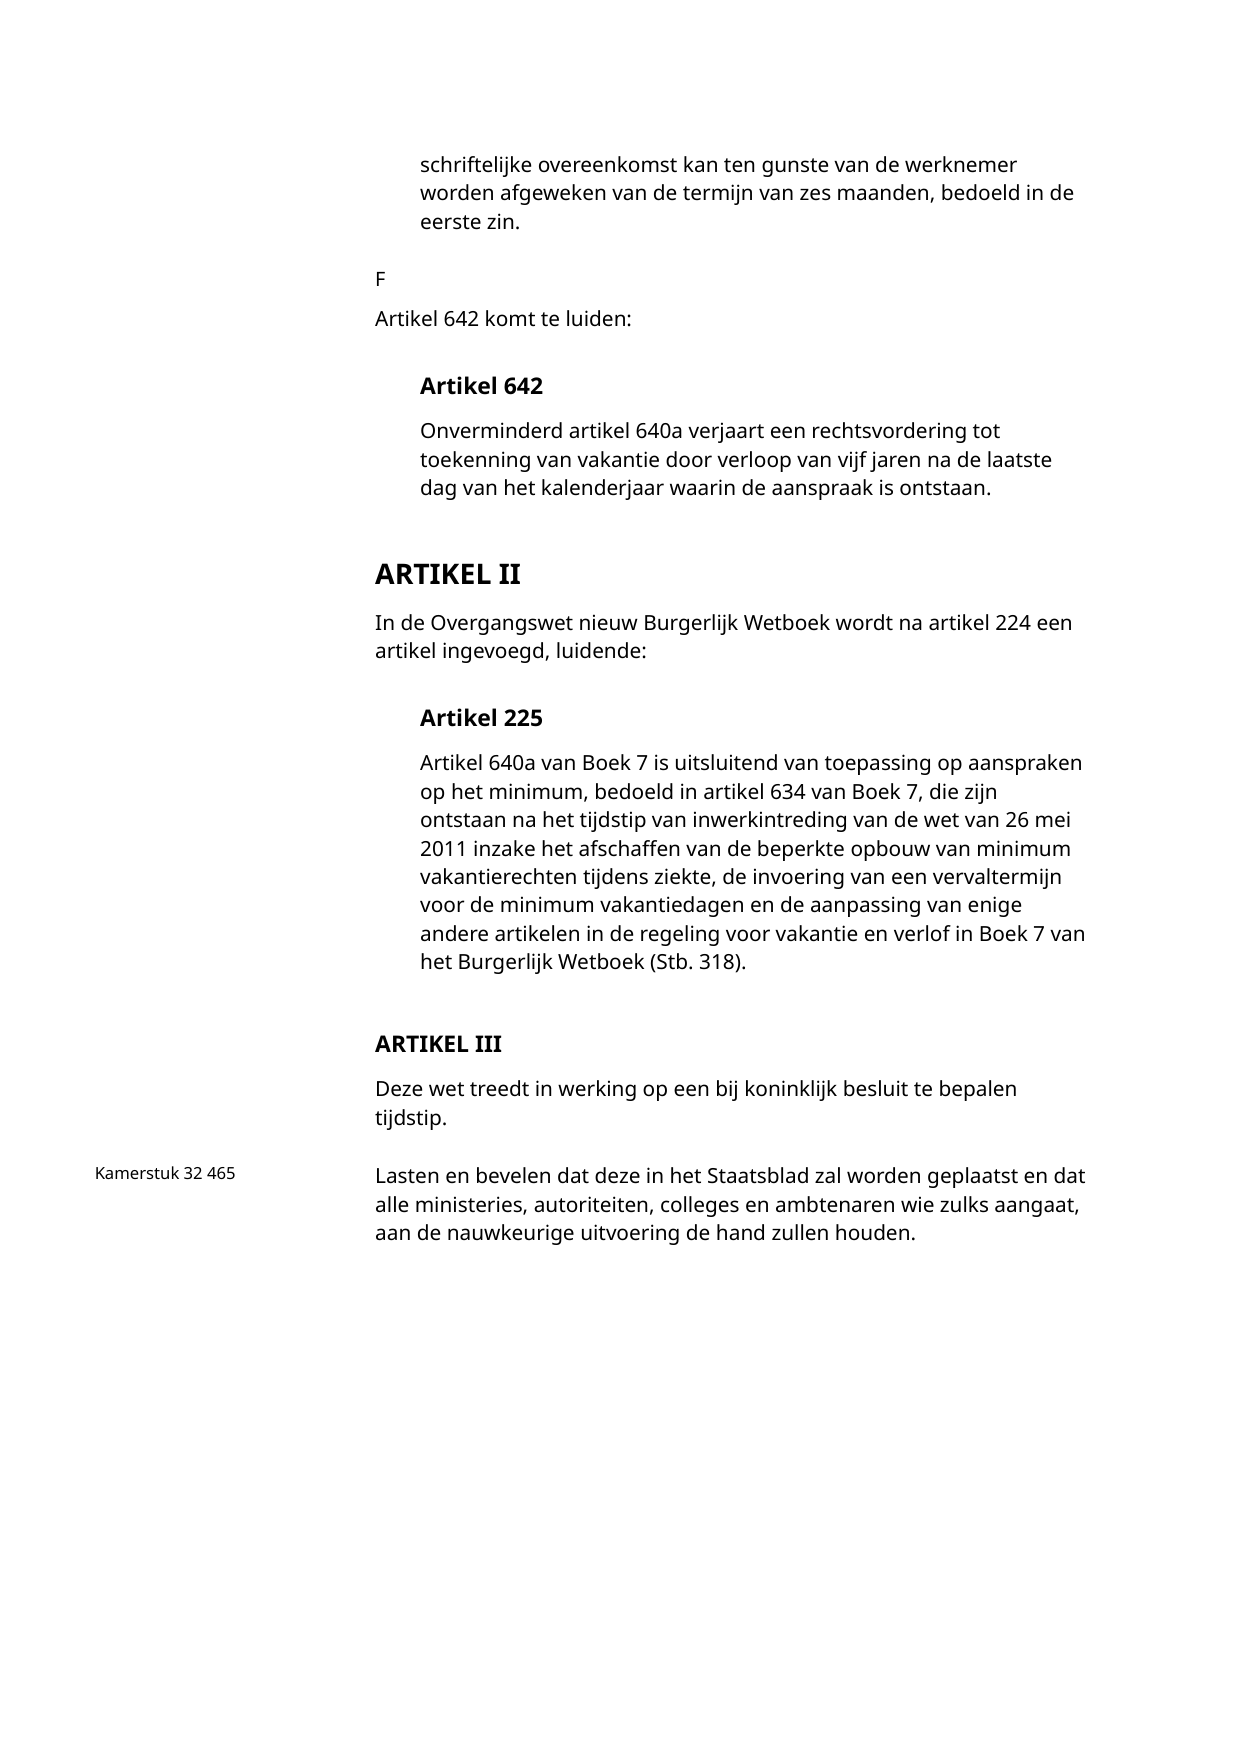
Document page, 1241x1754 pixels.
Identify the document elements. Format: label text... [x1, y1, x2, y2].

text Onverminderd artikel 640a verjaart een rechtsvordering tot toekenning van vakantie door verloop van vijf jaren na de laatste dag van het kalenderjaar waarin de aanspraak is ontstaan. [420, 416, 1090, 502]
text Kamerstuk 32 465 [94, 1161, 328, 1184]
subtitle ARTIKEL II [375, 554, 1090, 593]
text Artikel 642 komt te luiden: [375, 304, 1090, 332]
text In de Overgangswet nieuw Burgerlijk Wetboek wordt na artikel 224 een artikel ingevoegd, luidende: [375, 608, 1090, 664]
text Deze wet treedt in werking op een bij koninklijk besluit te bepalen tijdstip. [375, 1074, 1090, 1131]
subtitle Artikel 225 [420, 702, 1090, 733]
text F [375, 265, 1090, 292]
text Lasten en bevelen dat deze in het Staatsblad zal worden geplaatst en dat alle ministeries, autoriteiten, colleges en ambtenaren wie zulks aangaat, aan de nauwkeurige uitvoering de hand zullen houden. [375, 1161, 1090, 1247]
text Artikel 640a van Boek 7 is uitsluitend van toepassing op aanspraken op het minimum, bedoeld in artikel 634 van Boek 7, die zijn ontstaan na het tijdstip van inwerkintreding van de wet van 26 mei 2011 inzake het afschaffen van de beperkte opbouw van minimum vakantierechten tijdens ziekte, de invoering van een vervaltermijn voor de minimum vakantiedagen en de aanpassing van enige andere artikelen in de regeling voor vakantie en verlof in Boek 7 van het Burgerlijk Wetboek (Stb. 318). [420, 748, 1090, 976]
subtitle ARTIKEL III [375, 1028, 1090, 1059]
text schriftelijke overeenkomst kan ten gunste van de werknemer worden afgeweken van de termijn van zes maanden, bedoeld in de eerste zin. [420, 150, 1090, 235]
subtitle Artikel 642 [420, 370, 1090, 401]
